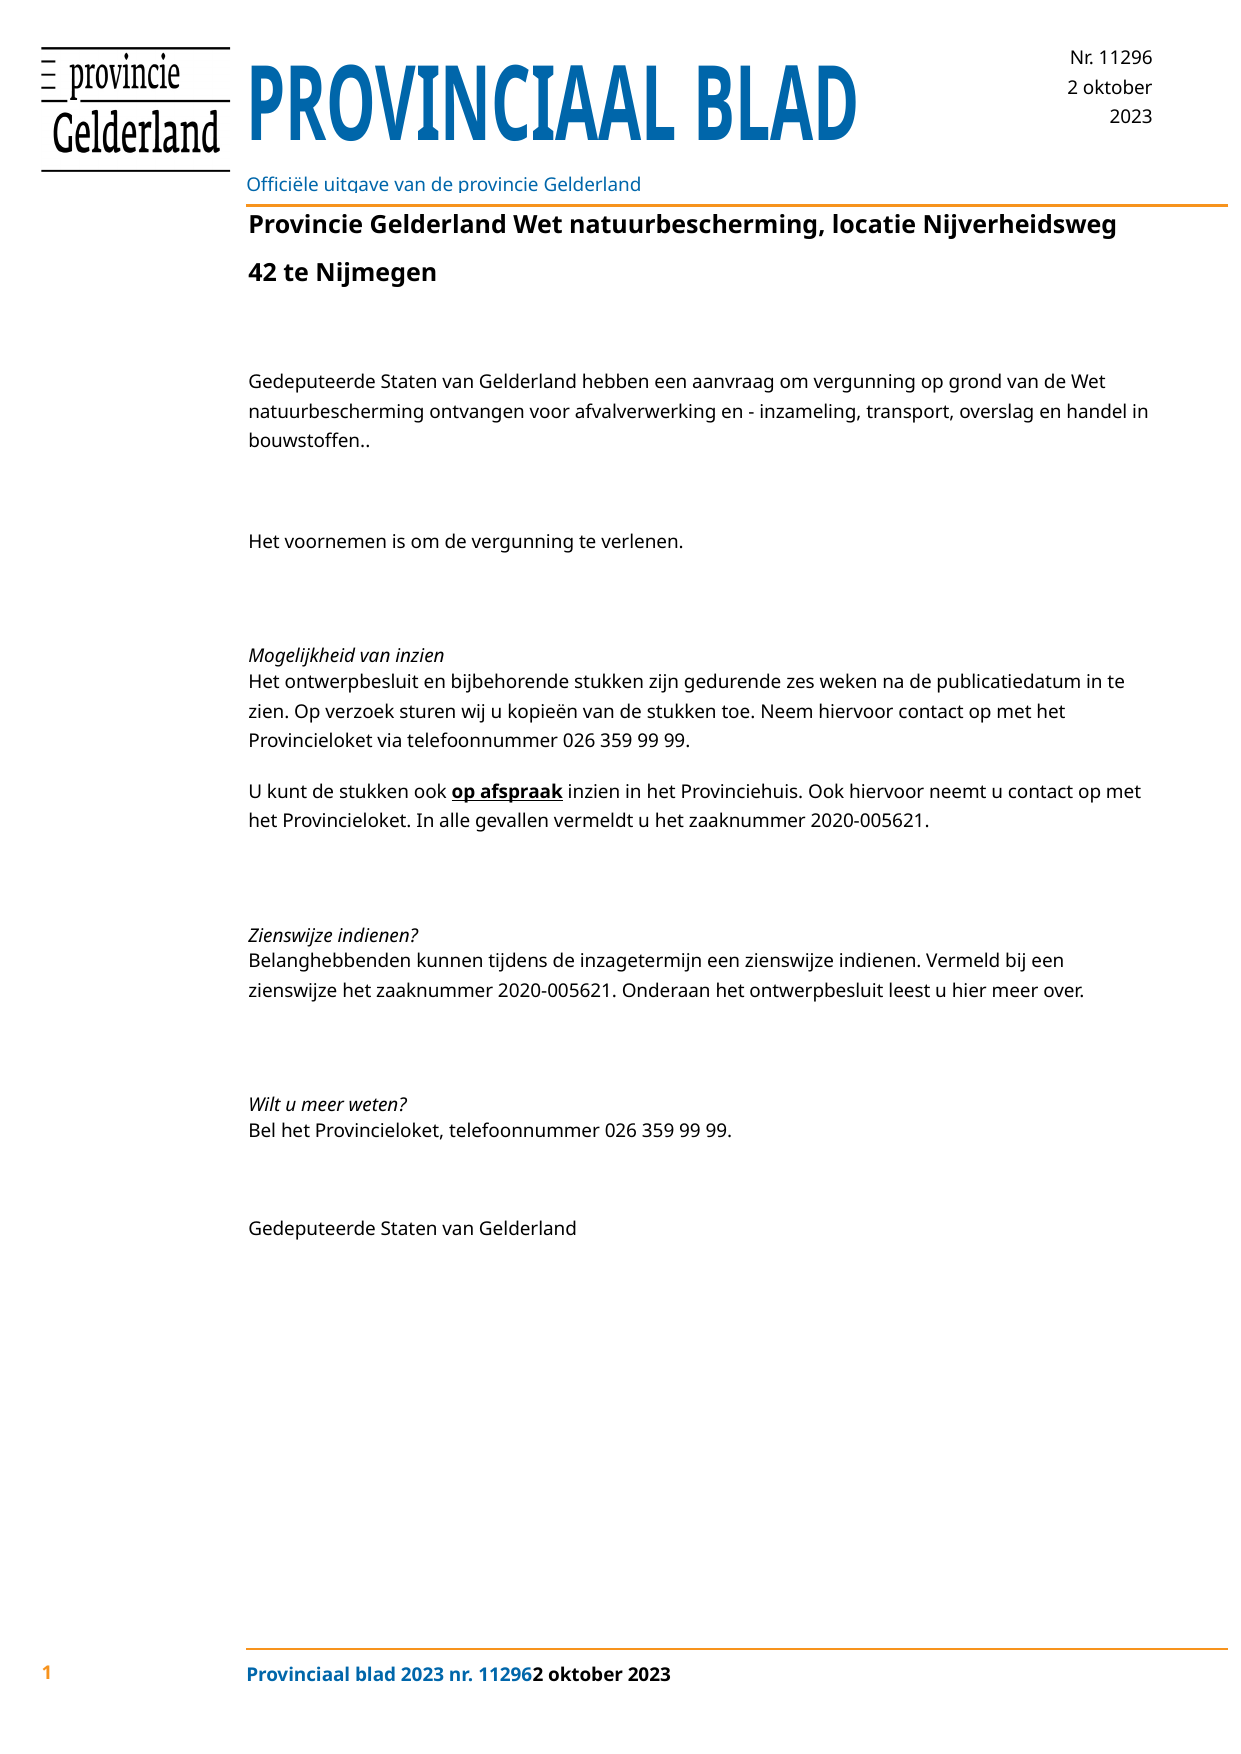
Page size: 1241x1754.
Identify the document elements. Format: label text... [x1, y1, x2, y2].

text Belanghebbenden kunnen tijdens de inzagetermijn een zienswijze indienen. Vermeld bij een zienswijze het zaaknummer 2020-005621. Onderaan het ontwerpbesluit leest u hier meer over. [248, 948, 1152, 1003]
picture [41, 47, 231, 172]
text Zienswijze indienen? [248, 922, 1152, 948]
text Bel het Provincieloket, telefoonnummer 026 359 99 99. [248, 1117, 1152, 1143]
text Gedeputeerde Staten van Gelderland [248, 1216, 1152, 1241]
text Mogelijkheid van inzien [248, 643, 1152, 668]
text Het ontwerpbesluit en bijbehorende stukken zijn gedurende zes weken na de publicatiedatum in te zien. Op verzoek sturen wij u kopieën van de stukken toe. Neem hiervoor contact op met het Provincieloket via telefoonnummer 026 359 99 99. [248, 668, 1152, 753]
text Wilt u meer weten? [248, 1092, 1152, 1117]
text U kunt de stukken ook op afspraak inzien in het Provinciehuis. Ook hiervoor neemt u contact op met het Provincieloket. In alle gevallen vermeldt u het zaaknummer 2020-005621. [248, 778, 1152, 833]
text Provincie Gelderland Wet natuurbescherming, locatie Nijverheidsweg 42 te Nijmegen [248, 207, 1152, 288]
text Het voornemen is om de vergunning te verlenen. [248, 528, 1152, 554]
text Gedeputeerde Staten van Gelderland hebben een aanvraag om vergunning op grond van de Wet natuurbescherming ontvangen voor afvalverwerking en - inzameling, transport, overslag en handel in bouwstoffen.. [248, 368, 1152, 453]
